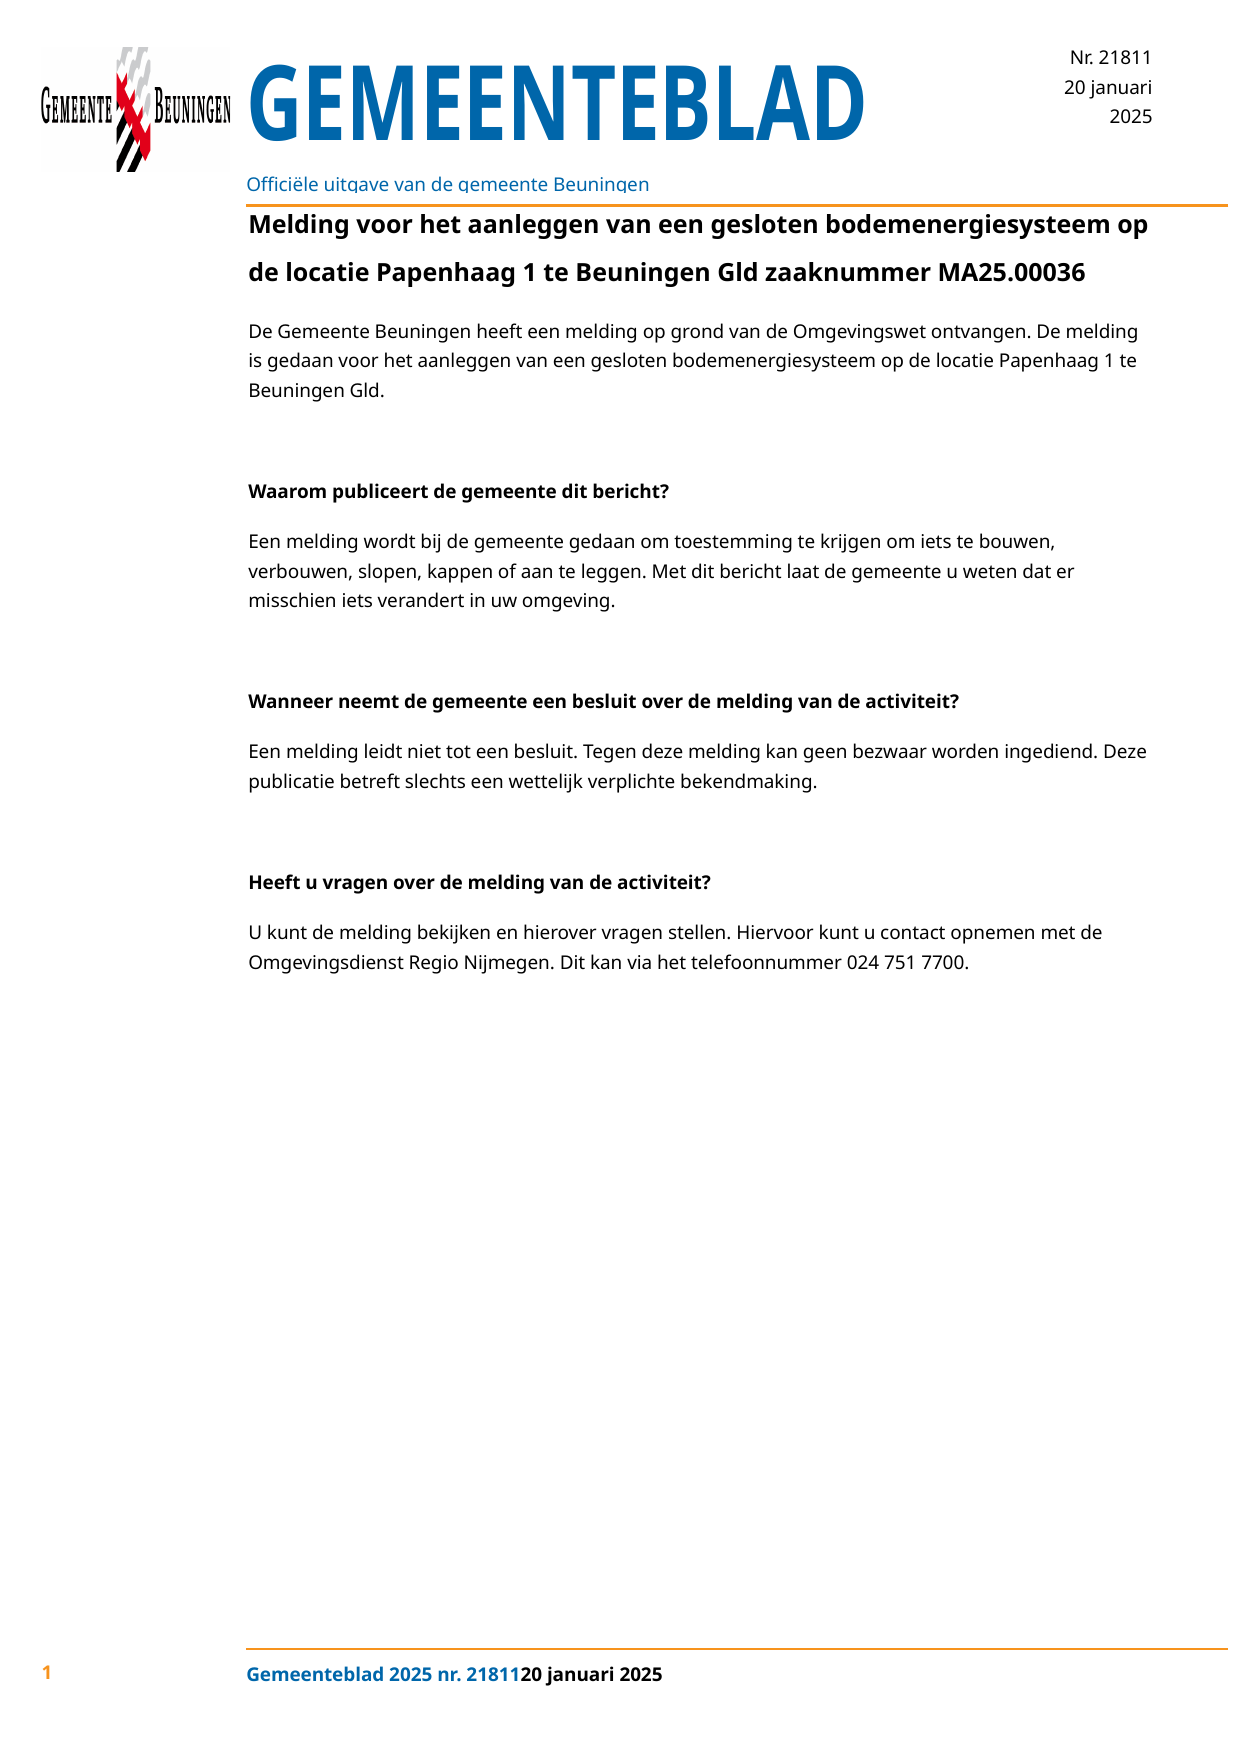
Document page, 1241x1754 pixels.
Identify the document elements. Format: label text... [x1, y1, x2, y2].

picture [41, 47, 231, 172]
text Wanneer neemt de gemeente een besluit over de melding van de activiteit? [248, 688, 1152, 714]
text U kunt de melding bekijken en hierover vragen stellen. Hiervoor kunt u contact opnemen met de Omgevingsdienst Regio Nijmegen. Dit kan via het telefoonnummer 024 751 7700. [248, 919, 1152, 975]
text De Gemeente Beuningen heeft een melding op grond van de Omgevingswet ontvangen. De melding is gedaan voor het aanleggen van een gesloten bodemenergiesysteem op de locatie Papenhaag 1 te Beuningen Gld. [248, 318, 1152, 403]
text Een melding leidt niet tot een besluit. Tegen deze melding kan geen bezwaar worden ingediend. Deze publicatie betreft slechts een wettelijk verplichte bekendmaking. [248, 739, 1152, 794]
text Melding voor het aanleggen van een gesloten bodemenergiesysteem op de locatie Papenhaag 1 te Beuningen Gld zaaknummer MA25.00036 [248, 207, 1152, 288]
text Waarom publiceert de gemeente dit bericht? [248, 478, 1152, 504]
text Heeft u vragen over de melding van de activiteit? [248, 869, 1152, 895]
text Een melding wordt bij de gemeente gedaan om toestemming te krijgen om iets te bouwen, verbouwen, slopen, kappen of aan te leggen. Met dit bericht laat de gemeente u weten dat er misschien iets verandert in uw omgeving. [248, 528, 1152, 613]
